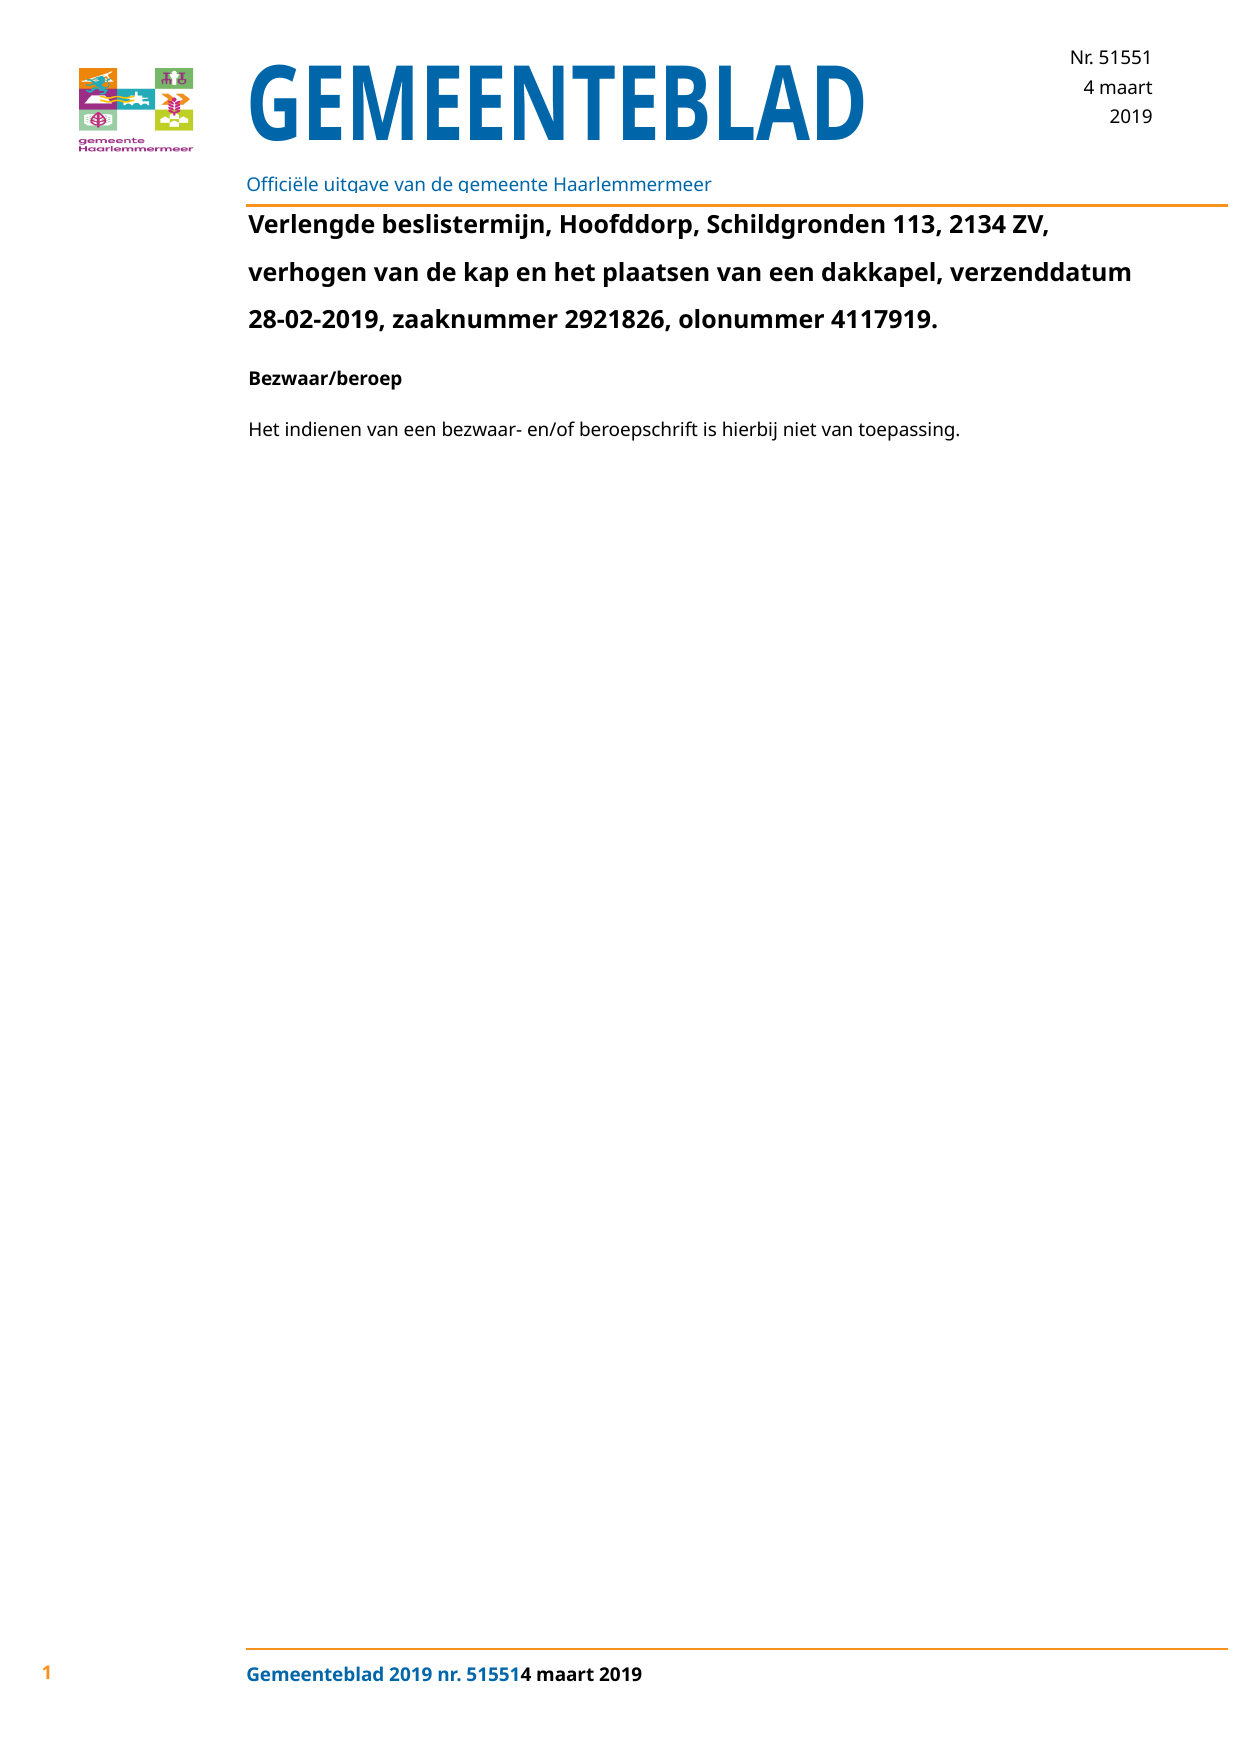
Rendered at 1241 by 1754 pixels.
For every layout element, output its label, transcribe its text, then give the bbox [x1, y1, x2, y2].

picture [41, 47, 231, 172]
text Verlengde beslistermijn, Hoofddorp, Schildgronden 113, 2134 ZV, verhogen van de kap en het plaatsen van een dakkapel, verzenddatum 28-02-2019, zaaknummer 2921826, olonummer 4117919. [248, 207, 1152, 336]
text Het indienen van een bezwaar- en/of beroepschrift is hierbij niet van toepassing. [248, 416, 1152, 442]
text Bezwaar/beroep [248, 366, 1152, 391]
